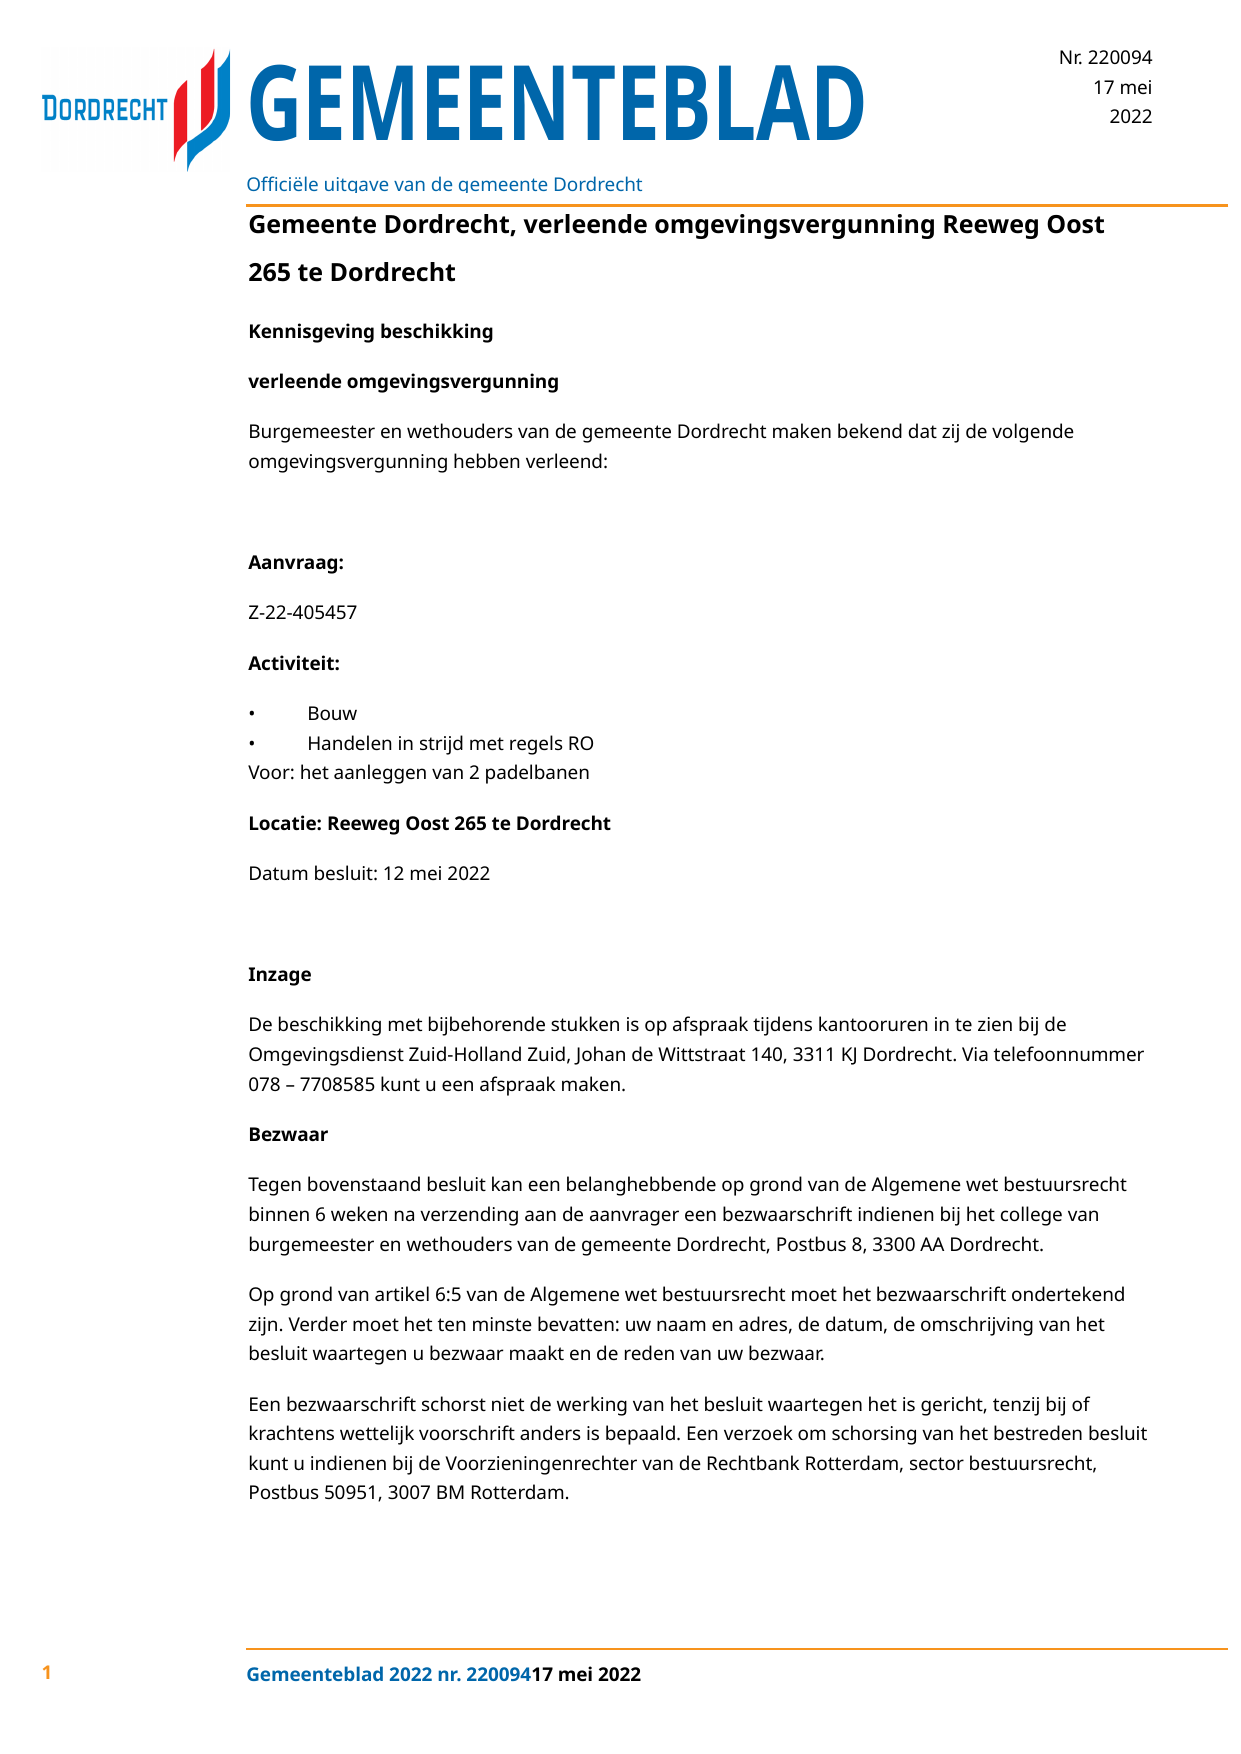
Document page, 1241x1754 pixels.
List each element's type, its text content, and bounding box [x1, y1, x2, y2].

text Activiteit: [248, 650, 1152, 676]
text Een bezwaarschrift schorst niet de werking van het besluit waartegen het is gericht, tenzij bij of krachtens wettelijk voorschrift anders is bepaald. Een verzoek om schorsing van het bestreden besluit kunt u indienen bij de Voorzieningenrechter van de Rechtbank Rotterdam, sector bestuursrecht, Postbus 50951, 3007 BM Rotterdam. [248, 1391, 1152, 1505]
text Aanvraag: [248, 549, 1152, 575]
text Gemeente Dordrecht, verleende omgevingsvergunning Reeweg Oost 265 te Dordrecht [248, 207, 1152, 288]
picture [41, 47, 231, 172]
text Inzage [248, 961, 1152, 987]
text Op grond van artikel 6:5 van de Algemene wet bestuursrecht moet het bezwaarschrift ondertekend zijn. Verder moet het ten minste bevatten: uw naam en adres, de datum, de omschrijving van het besluit waartegen u bezwaar maakt en de reden van uw bezwaar. [248, 1281, 1152, 1366]
text Voor: het aanleggen van 2 padelbanen [248, 759, 1152, 785]
text Kennisgeving beschikking [248, 318, 1152, 344]
list Handelen in strijd met regels RO [248, 730, 1152, 756]
text Locatie: Reeweg Oost 265 te Dordrecht [248, 810, 1152, 836]
text De beschikking met bijbehorende stukken is op afspraak tijdens kantooruren in te zien bij de Omgevingsdienst Zuid-Holland Zuid, Johan de Wittstraat 140, 3311 KJ Dordrecht. Via telefoonnummer 078 – 7708585 kunt u een afspraak maken. [248, 1012, 1152, 1097]
text Z-22-405457 [248, 599, 1152, 625]
text Datum besluit: 12 mei 2022 [248, 860, 1152, 886]
text verleende omgevingsvergunning [248, 368, 1152, 394]
list Bouw [248, 700, 1152, 726]
text Bezwaar [248, 1121, 1152, 1147]
text Burgemeester en wethouders van de gemeente Dordrecht maken bekend dat zij de volgende omgevingsvergunning hebben verleend: [248, 419, 1152, 474]
text Tegen bovenstaand besluit kan een belanghebbende op grond van de Algemene wet bestuursrecht binnen 6 weken na verzending aan de aanvrager een bezwaarschrift indienen bij het college van burgemeester en wethouders van de gemeente Dordrecht, Postbus 8, 3300 AA Dordrecht. [248, 1172, 1152, 1257]
